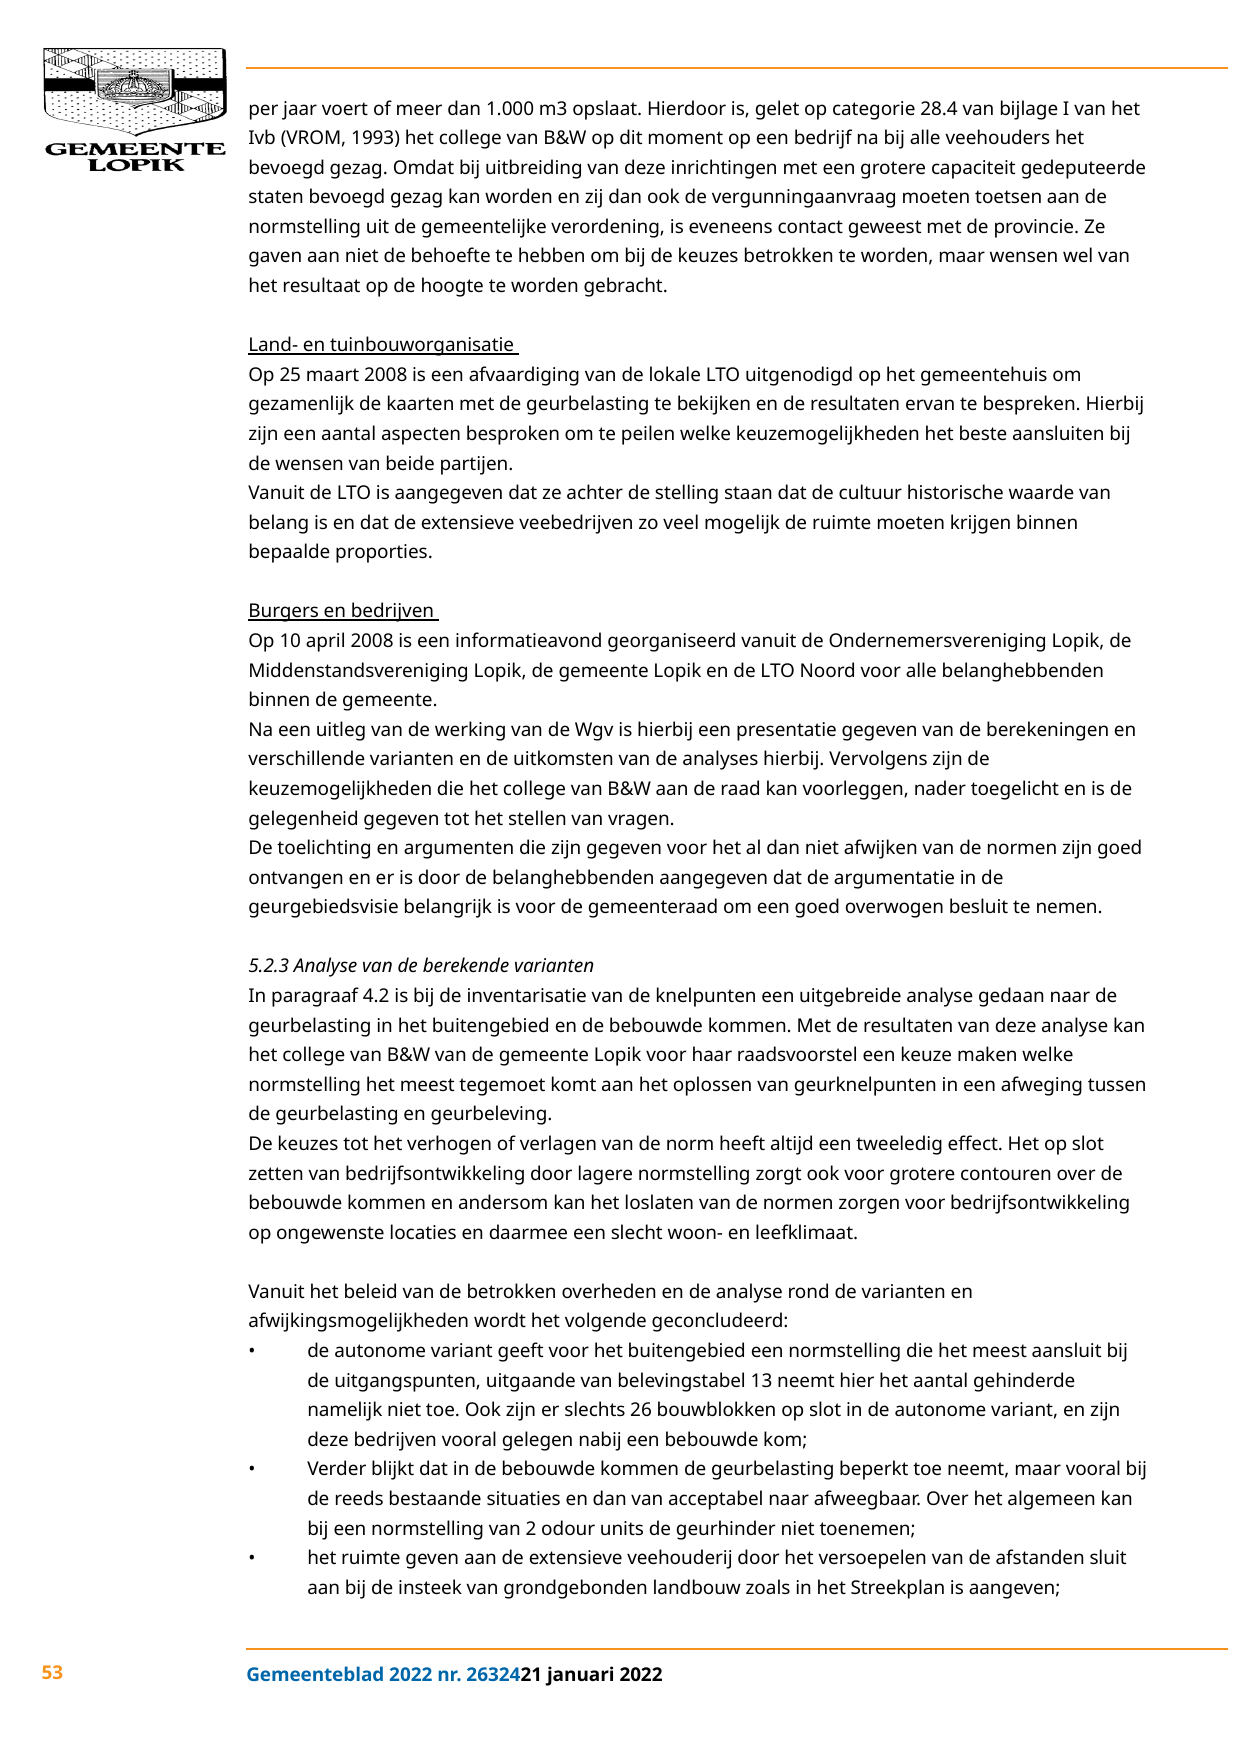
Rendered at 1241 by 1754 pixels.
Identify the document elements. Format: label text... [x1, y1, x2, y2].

text Burgers en bedrijven [248, 598, 1152, 623]
text Na een uitleg van de werking van de Wgv is hierbij een presentatie gegeven van de berekeningen en verschillende varianten en de uitkomsten van de analyses hierbij. Vervolgens zijn de keuzemogelijkheden die het college van B&W aan de raad kan voorleggen, nader toegelicht en is de gelegenheid gegeven tot het stellen van vragen. [248, 716, 1152, 831]
text Vanuit het beleid van de betrokken overheden en de analyse rond de varianten en afwijkingsmogelijkheden wordt het volgende geconcludeerd: [248, 1278, 1152, 1333]
text Vanuit de LTO is aangegeven dat ze achter de stelling staan dat de cultuur historische waarde van belang is en dat de extensieve veebedrijven zo veel mogelijk de ruimte moeten krijgen binnen bepaalde proporties. [248, 479, 1152, 564]
text 5.2.3 Analyse van de berekende varianten [248, 953, 1152, 978]
text De toelichting en argumenten die zijn gegeven voor het al dan niet afwijken van de normen zijn goed ontvangen en er is door de belanghebbenden aangegeven dat de argumentatie in de geurgebiedsvisie belangrijk is voor de gemeenteraad om een goed overwogen besluit te nemen. [248, 834, 1152, 919]
list het ruimte geven aan de extensieve veehouderij door het versoepelen van de afstanden sluit aan bij de insteek van grondgebonden landbouw zoals in het Streekplan is aangeven; [248, 1544, 1152, 1600]
text De keuzes tot het verhogen of verlagen van de norm heeft altijd een tweeledig effect. Het op slot zetten van bedrijfsontwikkeling door lagere normstelling zorgt ook voor grotere contouren over de bebouwde kommen en andersom kan het loslaten van de normen zorgen voor bedrijfsontwikkeling op ongewenste locaties en daarmee een slecht woon- en leefklimaat. [248, 1130, 1152, 1245]
text In paragraaf 4.2 is bij de inventarisatie van de knelpunten een uitgebreide analyse gedaan naar de geurbelasting in het buitengebied en de bebouwde kommen. Met de resultaten van deze analyse kan het college van B&W van de gemeente Lopik voor haar raadsvoorstel een keuze maken welke normstelling het meest tegemoet komt aan het oplossen van geurknelpunten in een afweging tussen de geurbelasting en geurbeleving. [248, 982, 1152, 1126]
list de autonome variant geeft voor het buitengebied een normstelling die het meest aansluit bij de uitgangspunten, uitgaande van belevingstabel 13 neemt hier het aantal gehinderde namelijk niet toe. Ook zijn er slechts 26 bouwblokken op slot in de autonome variant, en zijn deze bedrijven vooral gelegen nabij een bebouwde kom; [248, 1337, 1152, 1452]
text Op 10 april 2008 is een informatieavond georganiseerd vanuit de Ondernemersvereniging Lopik, de Middenstandsvereniging Lopik, de gemeente Lopik en de LTO Noord voor alle belanghebbenden binnen de gemeente. [248, 627, 1152, 712]
list Verder blijkt dat in de bebouwde kommen de geurbelasting beperkt toe neemt, maar vooral bij de reeds bestaande situaties en dan van acceptabel naar afweegbaar. Over het algemeen kan bij een normstelling van 2 odour units de geurhinder niet toenemen; [248, 1456, 1152, 1541]
text Land- en tuinbouworganisatie [248, 331, 1152, 357]
text Op 25 maart 2008 is een afvaardiging van de lokale LTO uitgenodigd op het gemeentehuis om gezamenlijk de kaarten met de geurbelasting te bekijken en de resultaten ervan te bespreken. Hierbij zijn een aantal aspecten besproken om te peilen welke keuzemogelijkheden het beste aansluiten bij de wensen van beide partijen. [248, 361, 1152, 476]
picture [41, 47, 231, 172]
text per jaar voert of meer dan 1.000 m3 opslaat. Hierdoor is, gelet op categorie 28.4 van bijlage I van het Ivb (VROM, 1993) het college van B&W op dit moment op een bedrijf na bij alle veehouders het bevoegd gezag. Omdat bij uitbreiding van deze inrichtingen met een grotere capaciteit gedeputeerde staten bevoegd gezag kan worden en zij dan ook de vergunningaanvraag moeten toetsen aan de normstelling uit de gemeentelijke verordening, is eveneens contact geweest met de provincie. Ze gaven aan niet de behoefte te hebben om bij de keuzes betrokken te worden, maar wensen wel van het resultaat op de hoogte te worden gebracht. [248, 95, 1152, 298]
